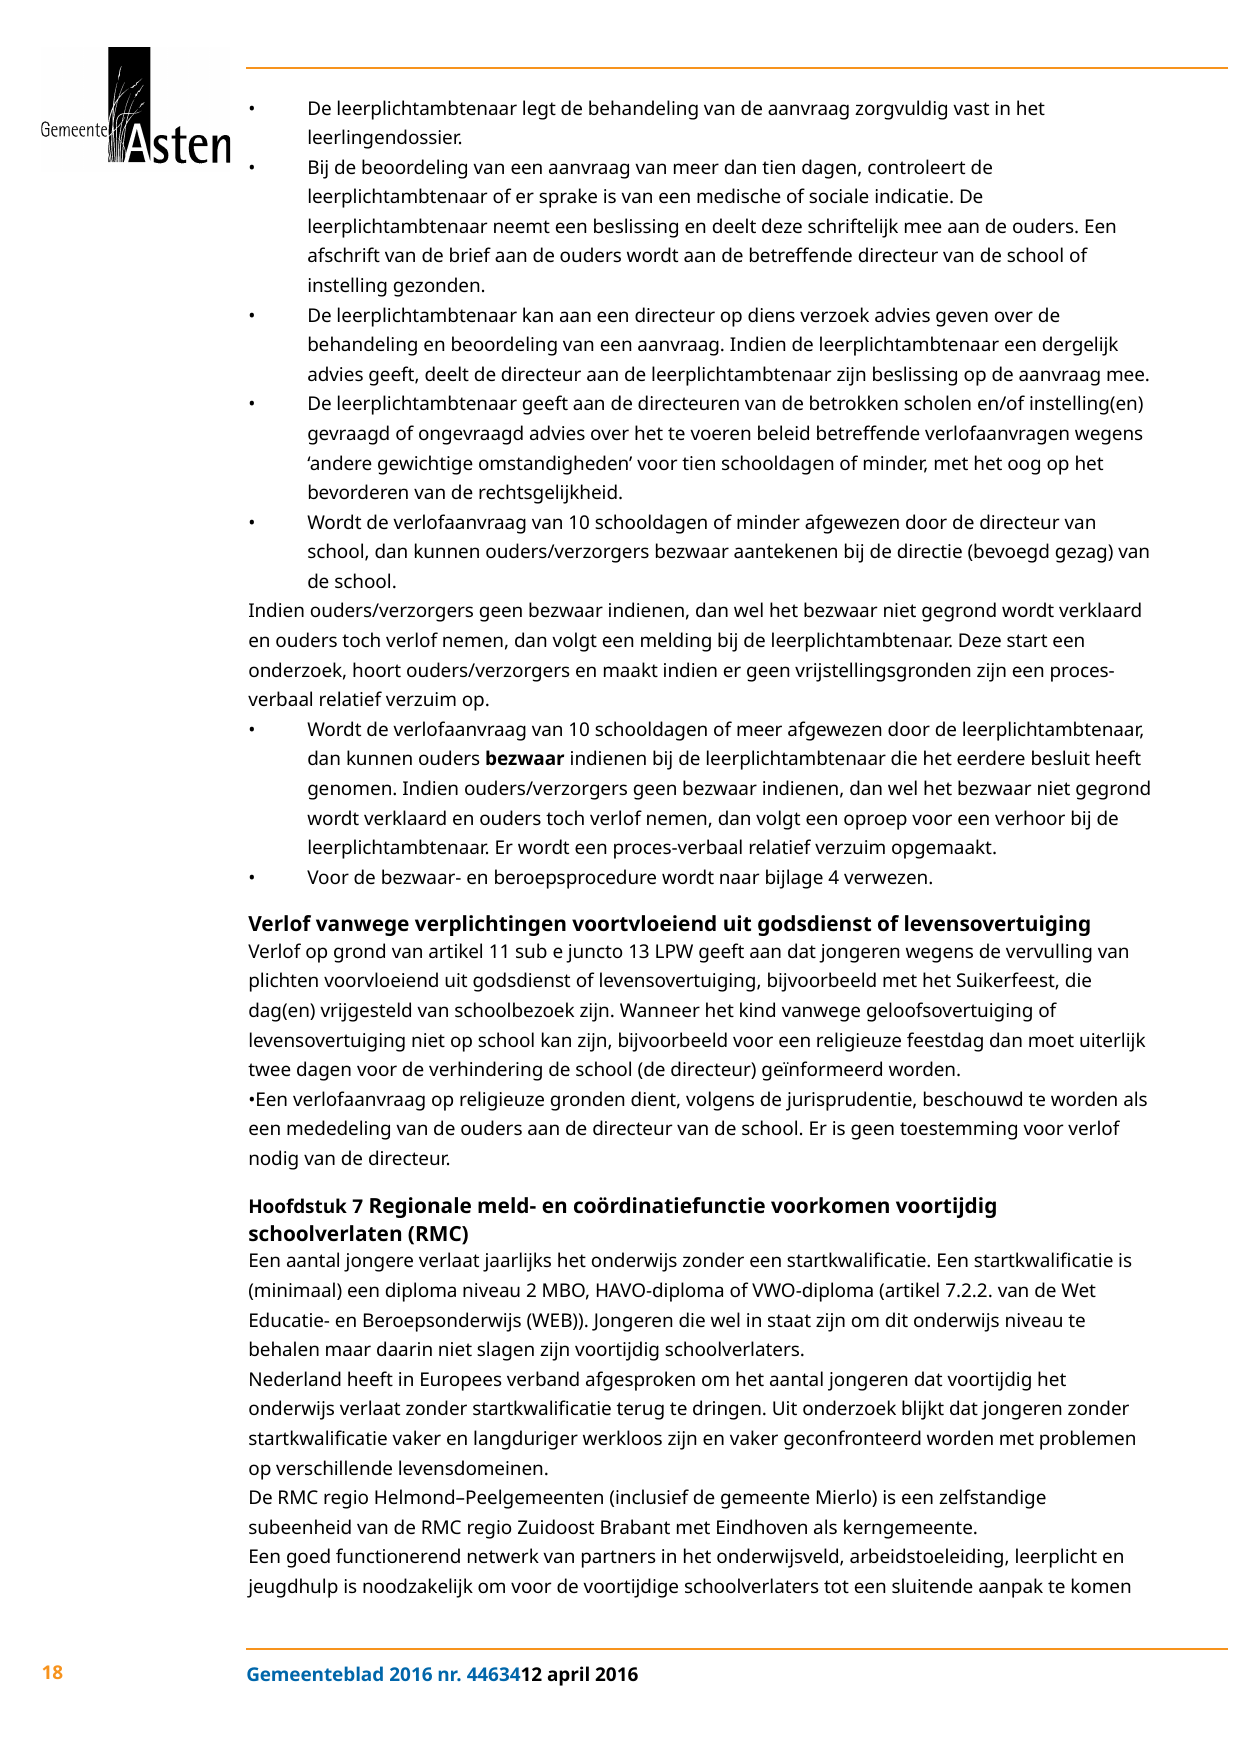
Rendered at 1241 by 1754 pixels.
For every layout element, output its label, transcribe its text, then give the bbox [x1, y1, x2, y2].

text Indien ouders/verzorgers geen bezwaar indienen, dan wel het bezwaar niet gegrond wordt verklaard en ouders toch verlof nemen, dan volgt een melding bij de leerplichtambtenaar. Deze start een onderzoek, hoort ouders/verzorgers en maakt indien er geen vrijstellingsgronden zijn een proces-verbaal relatief verzuim op. [248, 598, 1152, 712]
list Wordt de verlofaanvraag van 10 schooldagen of meer afgewezen door de leerplichtambtenaar, dan kunnen ouders bezwaar indienen bij de leerplichtambtenaar die het eerdere besluit heeft genomen. Indien ouders/verzorgers geen bezwaar indienen, dan wel het bezwaar niet gegrond wordt verklaard en ouders toch verlof nemen, dan volgt een oproep voor een verhoor bij de leerplichtambtenaar. Er wordt een proces-verbaal relatief verzuim opgemaakt. [248, 716, 1152, 860]
text Nederland heeft in Europees verband afgesproken om het aantal jongeren dat voortijdig het onderwijs verlaat zonder startkwalificatie terug te dringen. Uit onderzoek blijkt dat jongeren zonder startkwalificatie vaker en langduriger werkloos zijn en vaker geconfronteerd worden met problemen op verschillende levensdomeinen. [248, 1366, 1152, 1480]
text Een aantal jongere verlaat jaarlijks het onderwijs zonder een startkwalificatie. Een startkwalificatie is (minimaal) een diploma niveau 2 MBO, HAVO-diploma of VWO-diploma (artikel 7.2.2. van de Wet Educatie- en Beroepsonderwijs (WEB)). Jongeren die wel in staat zijn om dit onderwijs niveau te behalen maar daarin niet slagen zijn voortijdig schoolverlaters. [248, 1248, 1152, 1362]
picture [41, 47, 231, 172]
list De leerplichtambtenaar geeft aan de directeuren van de betrokken scholen en/of instelling(en) gevraagd of ongevraagd advies over het te voeren beleid betreffende verlofaanvragen wegens ‘andere gewichtige omstandigheden’ voor tien schooldagen of minder, met het oog op het bevorderen van de rechtsgelijkheid. [248, 391, 1152, 505]
list De leerplichtambtenaar legt de behandeling van de aanvraag zorgvuldig vast in het leerlingendossier. [248, 95, 1152, 150]
text De RMC regio Helmond–Peelgemeenten (inclusief de gemeente Mierlo) is een zelfstandige subeenheid van de RMC regio Zuidoost Brabant met Eindhoven als kerngemeente. [248, 1484, 1152, 1539]
list Bij de beoordeling van een aanvraag van meer dan tien dagen, controleert de leerplichtambtenaar of er sprake is van een medische of sociale indicatie. De leerplichtambtenaar neemt een beslissing en deelt deze schriftelijk mee aan de ouders. Een afschrift van de brief aan de ouders wordt aan de betreffende directeur van de school of instelling gezonden. [248, 154, 1152, 298]
list Wordt de verlofaanvraag van 10 schooldagen of minder afgewezen door de directeur van school, dan kunnen ouders/verzorgers bezwaar aantekenen bij de directie (bevoegd gezag) van de school. [248, 509, 1152, 594]
text •Een verlofaanvraag op religieuze gronden dient, volgens de jurisprudentie, beschouwd te worden als een mededeling van de ouders aan de directeur van de school. Er is geen toestemming voor verlof nodig van de directeur. [248, 1086, 1152, 1171]
text Verlof vanwege verplichtingen voortvloeiend uit godsdienst of levensovertuiging [248, 909, 1152, 938]
list Voor de bezwaar- en beroepsprocedure wordt naar bijlage 4 verwezen. [248, 864, 1152, 890]
text Een goed functionerend netwerk van partners in het onderwijsveld, arbeidstoeleiding, leerplicht en jeugdhulp is noodzakelijk om voor de voortijdige schoolverlaters tot een sluitende aanpak te komen [248, 1543, 1152, 1599]
text Verlof op grond van artikel 11 sub e juncto 13 LPW geeft aan dat jongeren wegens de vervulling van plichten voorvloeiend uit godsdienst of levensovertuiging, bijvoorbeeld met het Suikerfeest, die dag(en) vrijgesteld van schoolbezoek zijn. Wanneer het kind vanwege geloofsovertuiging of levensovertuiging niet op school kan zijn, bijvoorbeeld voor een religieuze feestdag dan moet uiterlijk twee dagen voor de verhindering de school (de directeur) geïnformeerd worden. [248, 938, 1152, 1082]
list De leerplichtambtenaar kan aan een directeur op diens verzoek advies geven over de behandeling en beoordeling van een aanvraag. Indien de leerplichtambtenaar een dergelijk advies geeft, deelt de directeur aan de leerplichtambtenaar zijn beslissing op de aanvraag mee. [248, 302, 1152, 387]
text Hoofdstuk 7 Regionale meld- en coördinatiefunctie voorkomen voortijdig schoolverlaten (RMC) [248, 1191, 1152, 1248]
